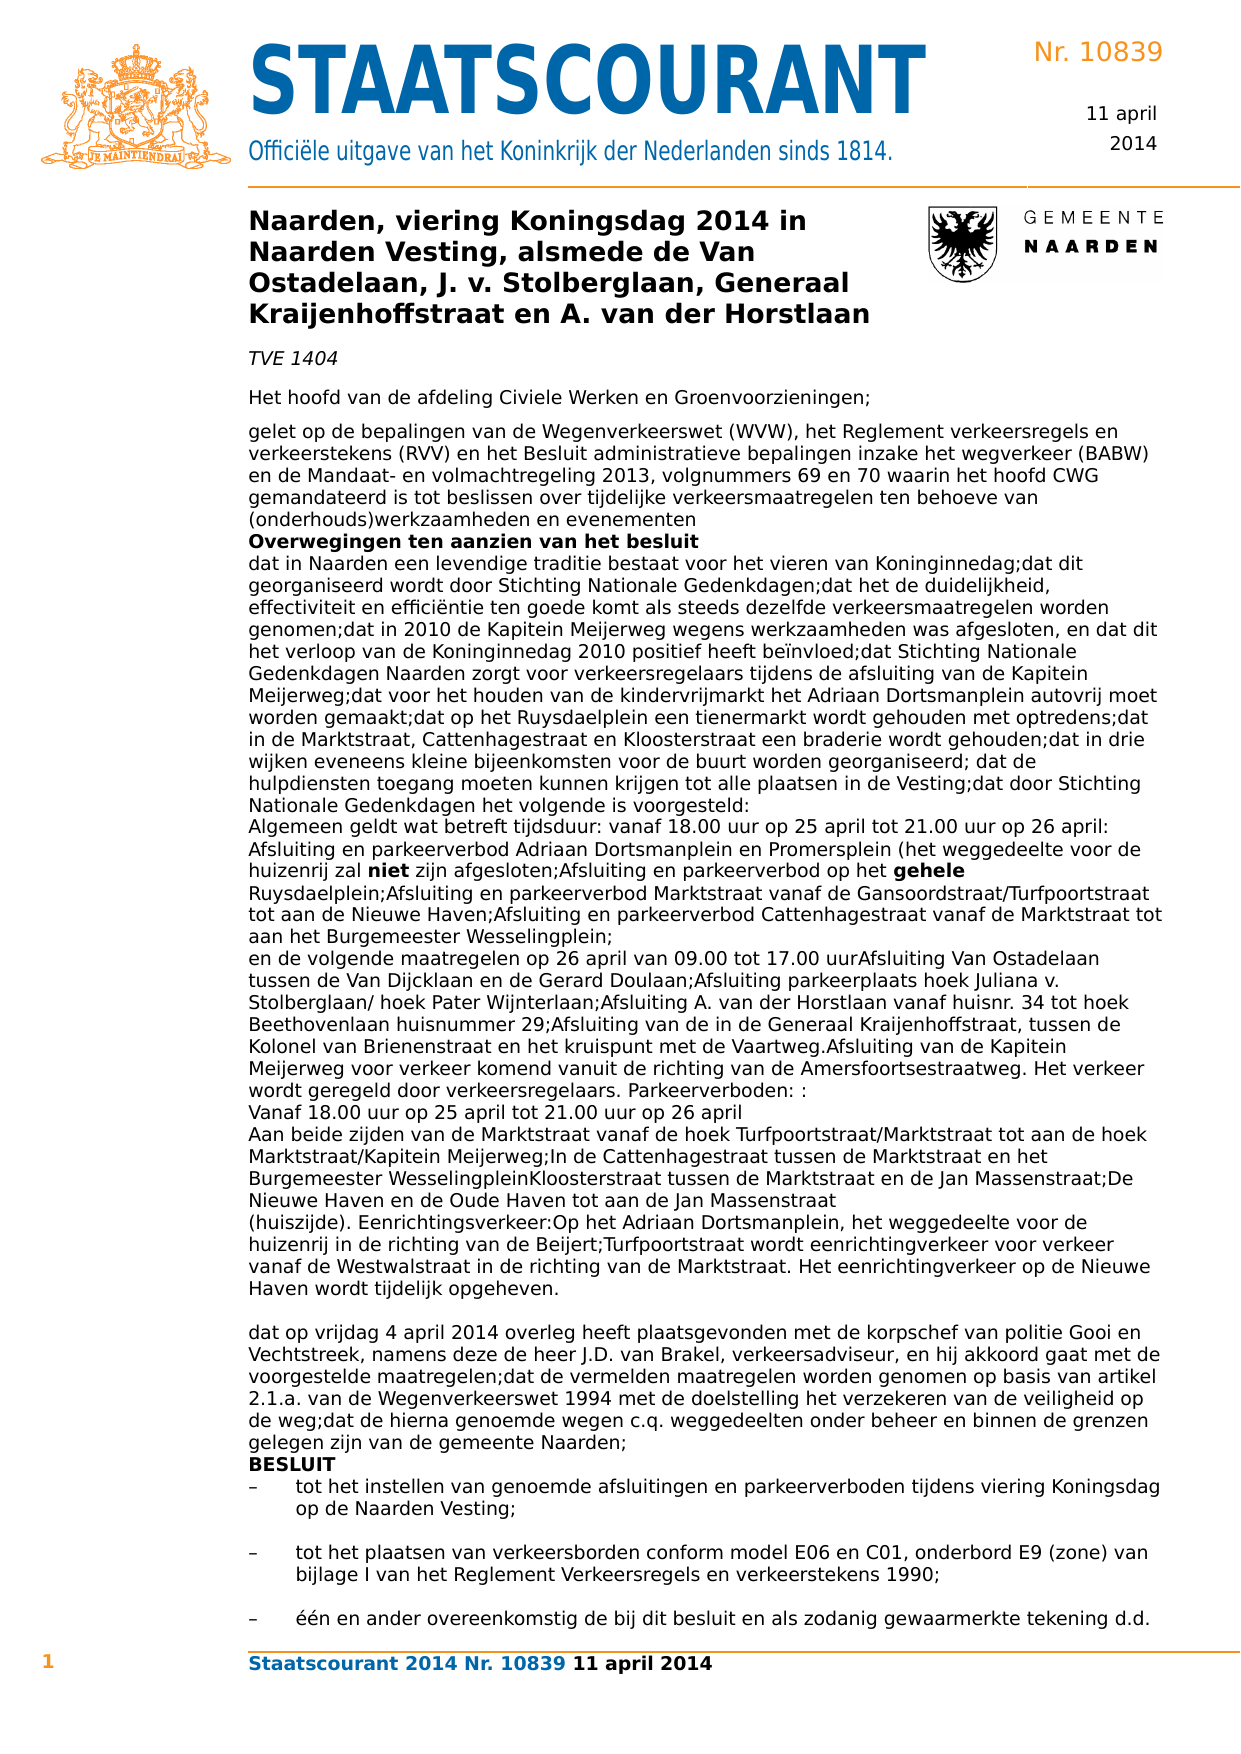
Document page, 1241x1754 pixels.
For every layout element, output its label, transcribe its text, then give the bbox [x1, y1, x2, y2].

text Algemeen geldt wat betreft tijdsduur: vanaf 18.00 uur op 25 april tot 21.00 uur op 26 april: [248, 816, 1163, 838]
list één en ander overeenkomstig de bij dit besluit en als zodanig gewaarmerkte tekening d.d. [248, 1608, 1163, 1630]
text Vanaf 18.00 uur op 25 april tot 21.00 uur op 26 april [248, 1102, 1163, 1124]
text Aan beide zijden van de Marktstraat vanaf de hoek Turfpoortstraat/Marktstraat tot aan de hoek Marktstraat/Kapitein Meijerweg;In de Cattenhagestraat tussen de Marktstraat en het Burgemeester WesselingpleinKloosterstraat tussen de Marktstraat en de Jan Massenstraat;De Nieuwe Haven en de Oude Haven tot aan de Jan Massenstraat (huiszijde). Eenrichtingsverkeer:Op het Adriaan Dortsmanplein, het weggedeelte voor de huizenrij in de richting van de Beijert;Turfpoortstraat wordt eenrichtingverkeer voor verkeer vanaf de Westwalstraat in de richting van de Marktstraat. Het eenrichtingverkeer op de Nieuwe Haven wordt tijdelijk opgeheven. [248, 1124, 1163, 1300]
list tot het instellen van genoemde afsluitingen en parkeerverboden tijdens viering Koningsdag op de Naarden Vesting; [248, 1476, 1163, 1520]
text TVE 1404 [248, 347, 1163, 369]
list tot het plaatsen van verkeersborden conform model E06 en C01, onderbord E9 (zone) van bijlage I van het Reglement Verkeersregels en verkeerstekens 1990; [248, 1542, 1163, 1586]
picture [927, 205, 1164, 283]
text Afsluiting en parkeerverbod Adriaan Dortsmanplein en Promersplein (het weggedeelte voor de huizenrij zal niet zijn afgesloten;Afsluiting en parkeerverbod op het gehele Ruysdaelplein;Afsluiting en parkeerverbod Marktstraat vanaf de Gansoordstraat/Turfpoortstraat tot aan de Nieuwe Haven;Afsluiting en parkeerverbod Cattenhagestraat vanaf de Marktstraat tot aan het Burgemeester Wesselingplein; [248, 838, 1163, 948]
text BESLUIT [248, 1454, 1163, 1476]
text en de volgende maatregelen op 26 april van 09.00 tot 17.00 uurAfsluiting Van Ostadelaan tussen de Van Dijcklaan en de Gerard Doulaan;Afsluiting parkeerplaats hoek Juliana v. Stolberglaan/ hoek Pater Wijnterlaan;Afsluiting A. van der Horstlaan vanaf huisnr. 34 tot hoek Beethovenlaan huisnummer 29;Afsluiting van de in de Generaal Kraijenhoffstraat, tussen de Kolonel van Brienenstraat en het kruispunt met de Vaartweg.Afsluiting van de Kapitein Meijerweg voor verkeer komend vanuit de richting van de Amersfoortsestraatweg. Het verkeer wordt geregeld door verkeersregelaars. Parkeerverboden: : [248, 948, 1163, 1102]
text dat op vrijdag 4 april 2014 overleg heeft plaatsgevonden met de korpschef van politie Gooi en Vechtstreek, namens deze de heer J.D. van Brakel, verkeersadviseur, en hij akkoord gaat met de voorgestelde maatregelen;dat de vermelden maatregelen worden genomen op basis van artikel 2.1.a. van de Wegenverkeerswet 1994 met de doelstelling het verzekeren van de veiligheid op de weg;dat de hierna genoemde wegen c.q. weggedeelten onder beheer en binnen de grenzen gelegen zijn van de gemeente Naarden; [248, 1322, 1163, 1454]
subtitle Naarden, viering Koningsdag 2014 in Naarden Vesting, alsmede de Van Ostadelaan, J. v. Stolberglaan, Generaal Kraijenhoffstraat en A. van der Horstlaan [248, 206, 1163, 330]
subtitle Overwegingen ten aanzien van het besluit [248, 531, 1163, 553]
picture [41, 44, 231, 169]
text dat in Naarden een levendige traditie bestaat voor het vieren van Koninginnedag;dat dit georganiseerd wordt door Stichting Nationale Gedenkdagen;dat het de duidelijkheid, effectiviteit en efficiëntie ten goede komt als steeds dezelfde verkeersmaatregelen worden genomen;dat in 2010 de Kapitein Meijerweg wegens werkzaamheden was afgesloten, en dat dit het verloop van de Koninginnedag 2010 positief heeft beïnvloed;dat Stichting Nationale Gedenkdagen Naarden zorgt voor verkeersregelaars tijdens de afsluiting van de Kapitein Meijerweg;dat voor het houden van de kindervrijmarkt het Adriaan Dortsmanplein autovrij moet worden gemaakt;dat op het Ruysdaelplein een tienermarkt wordt gehouden met optredens;dat in de Marktstraat, Cattenhagestraat en Kloosterstraat een braderie wordt gehouden;dat in drie wijken eveneens kleine bijeenkomsten voor de buurt worden georganiseerd; dat de hulpdiensten toegang moeten kunnen krijgen tot alle plaatsen in de Vesting;dat door Stichting Nationale Gedenkdagen het volgende is voorgesteld: [248, 553, 1163, 816]
text gelet op de bepalingen van de Wegenverkeerswet (WVW), het Reglement verkeersregels en verkeerstekens (RVV) en het Besluit administratieve bepalingen inzake het wegverkeer (BABW) en de Mandaat- en volmachtregeling 2013, volgnummers 69 en 70 waarin het hoofd CWG gemandateerd is tot beslissen over tijdelijke verkeersmaatregelen ten behoeve van (onderhouds)werkzaamheden en evenementen [248, 421, 1163, 531]
text Het hoofd van de afdeling Civiele Werken en Groenvoorzieningen; [248, 387, 1163, 409]
